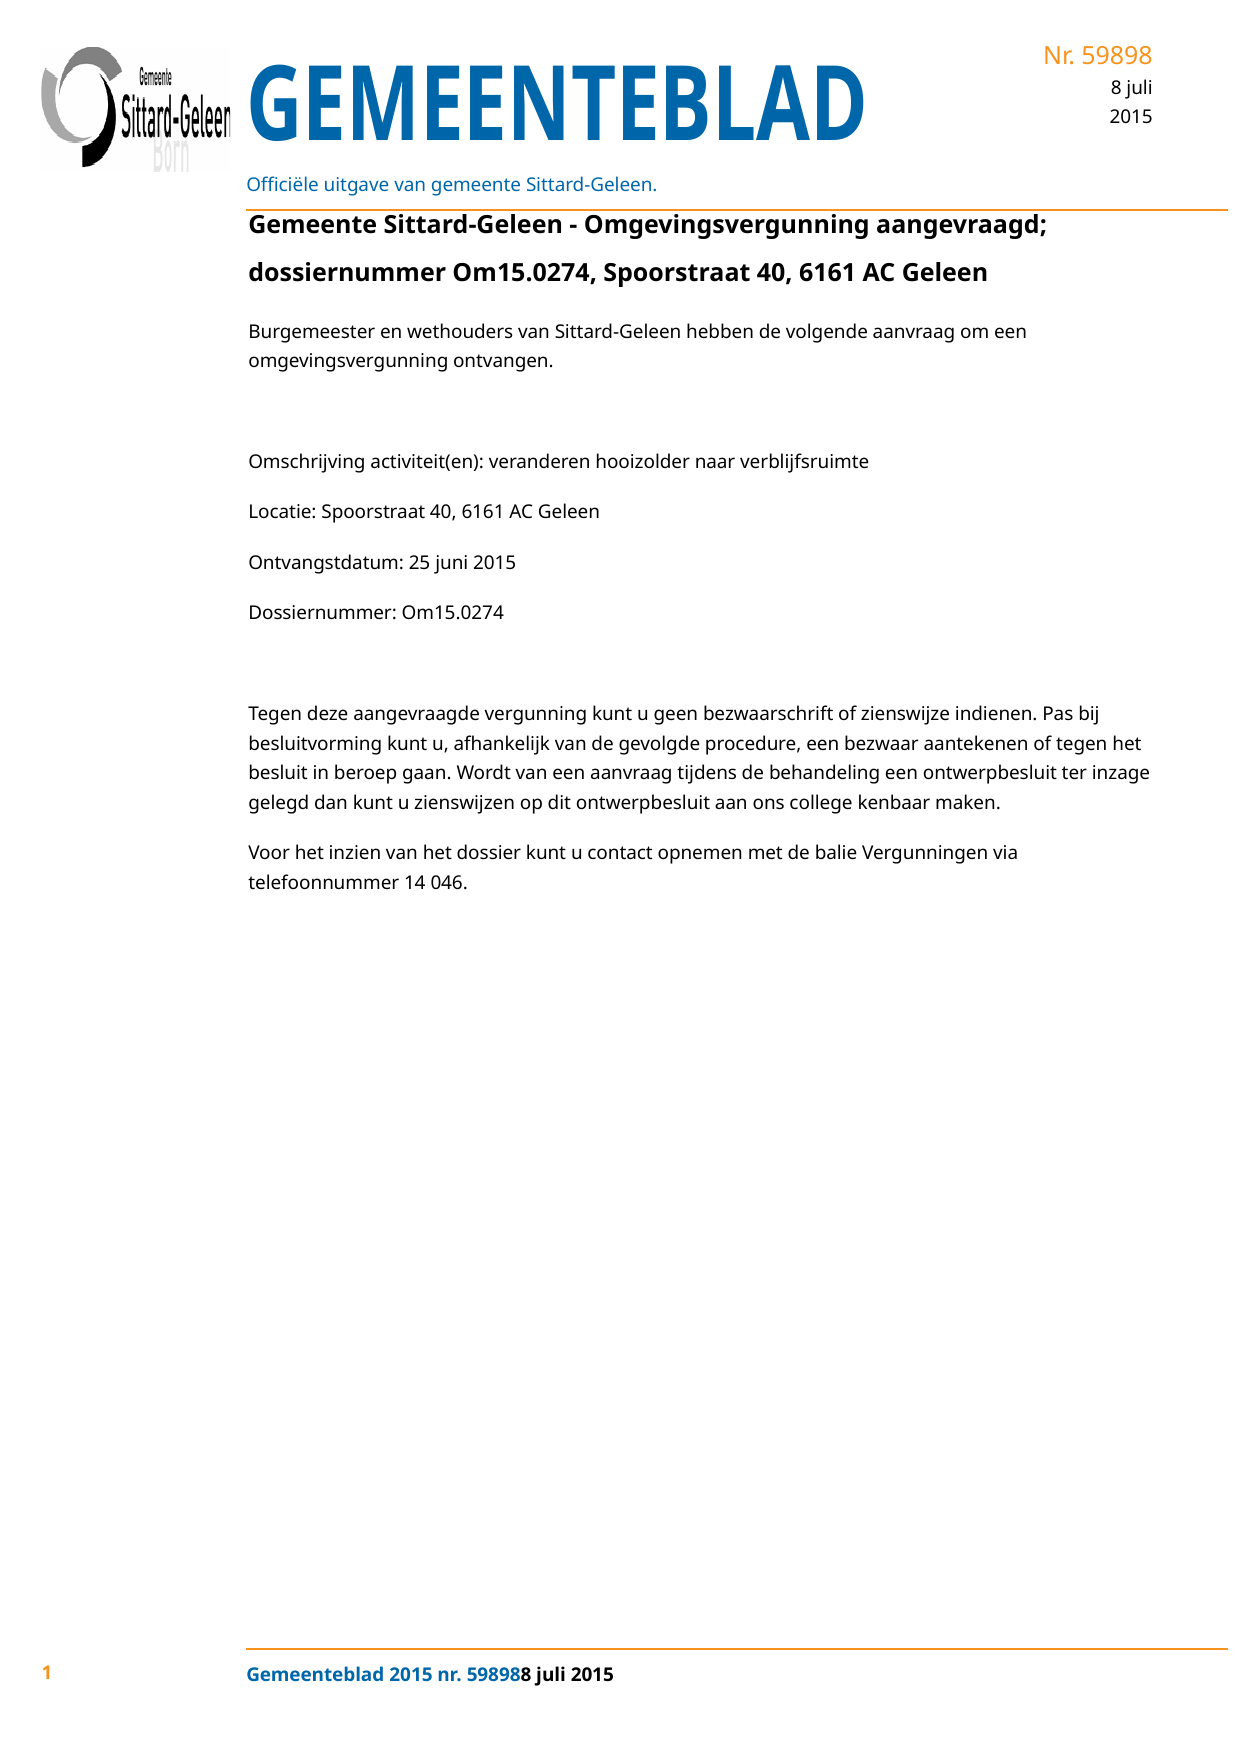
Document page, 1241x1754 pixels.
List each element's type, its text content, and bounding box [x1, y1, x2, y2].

text Tegen deze aangevraagde vergunning kunt u geen bezwaarschrift of zienswijze indienen. Pas bij besluitvorming kunt u, afhankelijk van de gevolgde procedure, een bezwaar aantekenen of tegen het besluit in beroep gaan. Wordt van een aanvraag tijdens de behandeling een ontwerpbesluit ter inzage gelegd dan kunt u zienswijzen op dit ontwerpbesluit aan ons college kenbaar maken. [248, 700, 1152, 815]
text Burgemeester en wethouders van Sittard-Geleen hebben de volgende aanvraag om een omgevingsvergunning ontvangen. [248, 318, 1152, 373]
text Ontvangstdatum: 25 juni 2015 [248, 549, 1152, 575]
text Gemeente Sittard-Geleen - Omgevingsvergunning aangevraagd; dossiernummer Om15.0274, Spoorstraat 40, 6161 AC Geleen [248, 211, 1152, 288]
text Dossiernummer: Om15.0274 [248, 599, 1152, 625]
text Omschrijving activiteit(en): veranderen hooizolder naar verblijfsruimte [248, 448, 1152, 474]
text Voor het inzien van het dossier kunt u contact opnemen met de balie Vergunningen via telefoonnummer 14 046. [248, 839, 1152, 895]
picture [41, 47, 231, 172]
text Locatie: Spoorstraat 40, 6161 AC Geleen [248, 499, 1152, 524]
